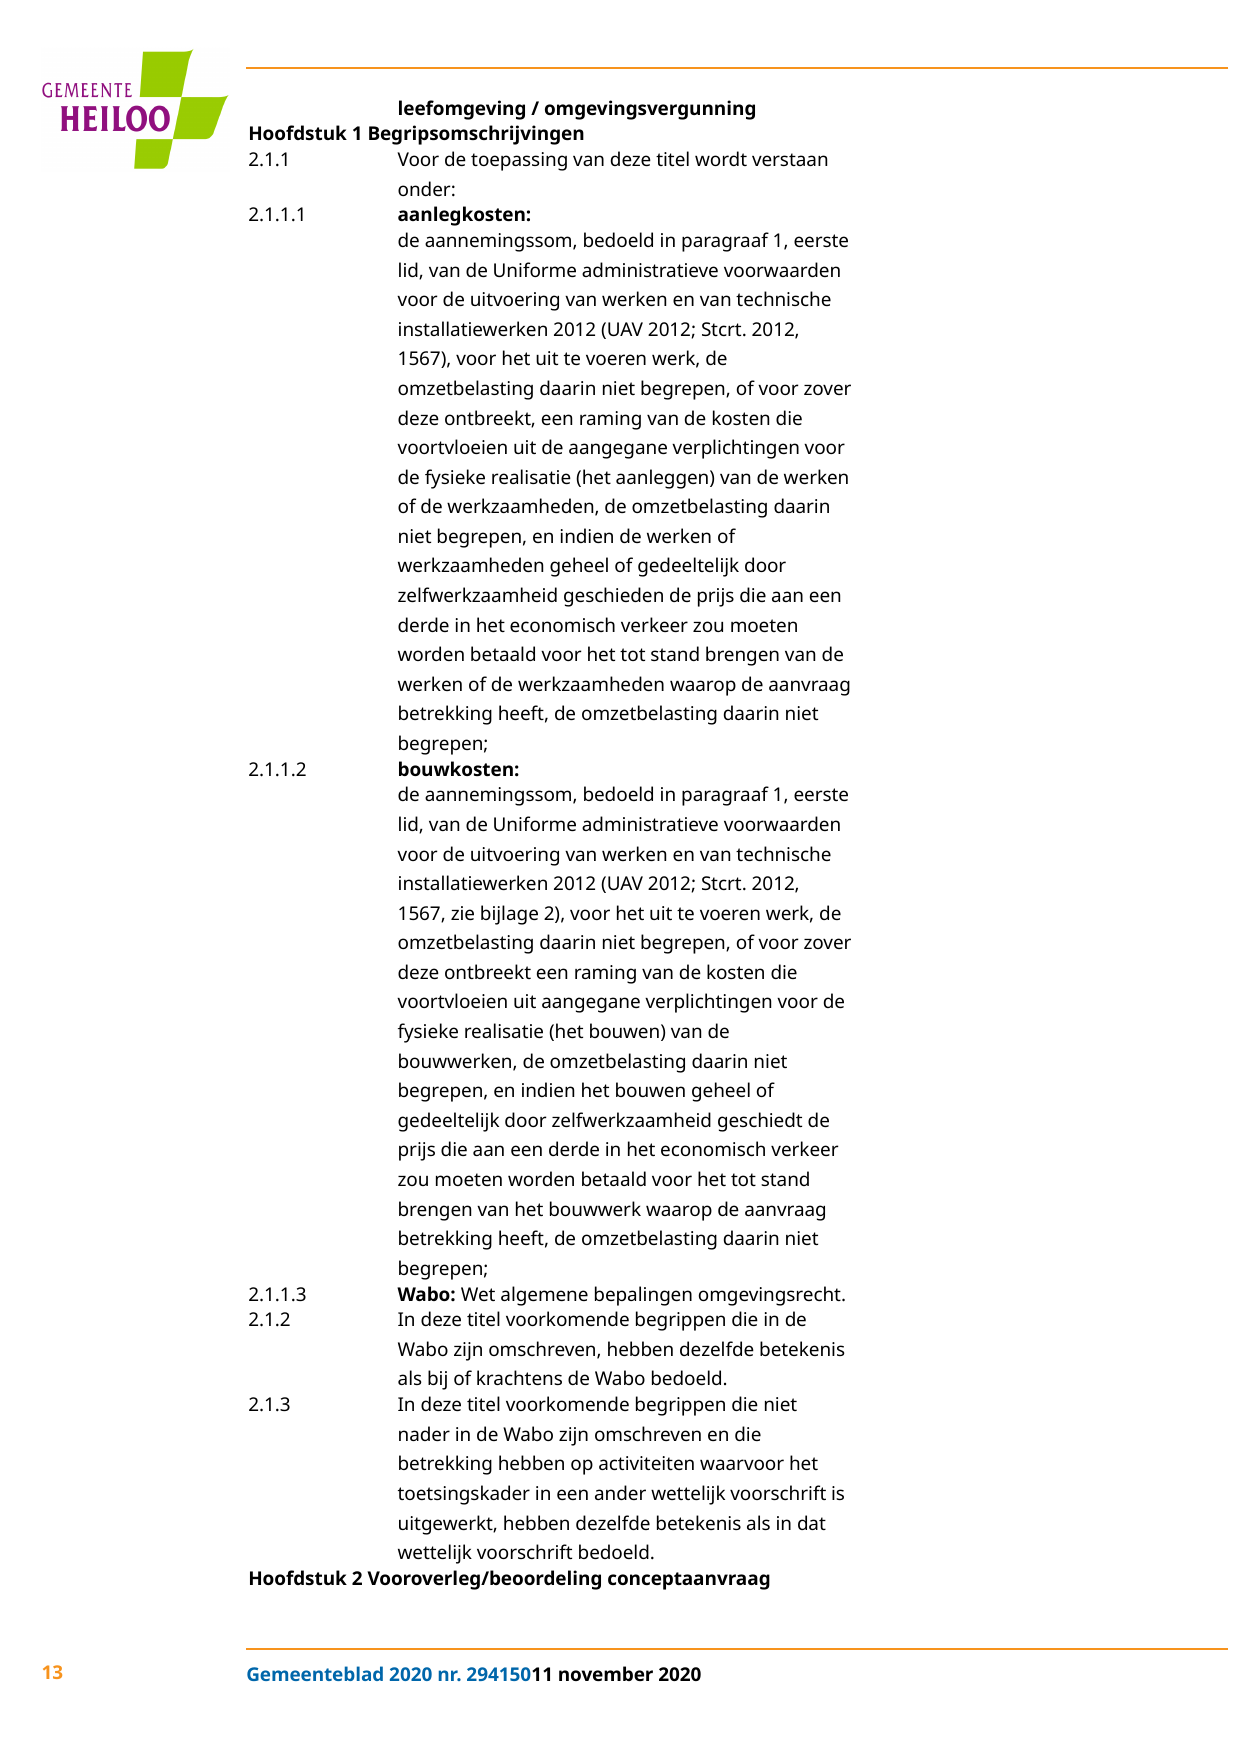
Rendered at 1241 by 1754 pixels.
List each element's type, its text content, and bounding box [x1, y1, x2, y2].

table_cell Voor de toepassing van deze titel wordt verstaan onder: [398, 146, 852, 202]
table_cell [248, 95, 397, 121]
table_cell [1002, 227, 1152, 756]
table_cell leefomgeving / omgevingsvergunning [398, 95, 852, 121]
table_cell [853, 202, 1002, 227]
table_cell 2.1.1.3 [248, 1281, 397, 1306]
table_cell [853, 756, 1002, 782]
table_cell Hoofdstuk 2 Vooroverleg/beoordeling conceptaanvraag [248, 1565, 852, 1591]
table_cell 2.1.2 [248, 1306, 397, 1391]
table_cell [1002, 756, 1152, 782]
table_cell [1002, 95, 1152, 121]
table_cell [853, 782, 1002, 1281]
table_cell de aannemingssom, bedoeld in paragraaf 1, eerste lid, van de Uniforme administratieve voorwaarden voor de uitvoering van werken en van technische installatiewerken 2012 (UAV 2012; Stcrt. 2012, 1567, zie bijlage 2), voor het uit te voeren werk, de omzetbelasting daarin niet begrepen, of voor zover deze ontbreekt een raming van de kosten die voortvloeien uit aangegane verplichtingen voor de fysieke realisatie (het bouwen) van de bouwwerken, de omzetbelasting daarin niet begrepen, en indien het bouwen geheel of gedeeltelijk door zelfwerkzaamheid geschiedt de prijs die aan een derde in het economisch verkeer zou moeten worden betaald voor het tot stand brengen van het bouwwerk waarop de aanvraag betrekking heeft, de omzetbelasting daarin niet begrepen; [398, 782, 852, 1281]
table_cell [1002, 1306, 1152, 1391]
table_cell de aannemingssom, bedoeld in paragraaf 1, eerste lid, van de Uniforme administratieve voorwaarden voor de uitvoering van werken en van technische installatiewerken 2012 (UAV 2012; Stcrt. 2012, 1567), voor het uit te voeren werk, de omzetbelasting daarin niet begrepen, of voor zover deze ontbreekt, een raming van de kosten die voortvloeien uit de aangegane verplichtingen voor de fysieke realisatie (het aanleggen) van de werken of de werkzaamheden, de omzetbelasting daarin niet begrepen, en indien de werken of werkzaamheden geheel of gedeeltelijk door zelfwerkzaamheid geschieden de prijs die aan een derde in het economisch verkeer zou moeten worden betaald voor het tot stand brengen van de werken of de werkzaamheden waarop de aanvraag betrekking heeft, de omzetbelasting daarin niet begrepen; [398, 227, 852, 756]
table_cell [853, 1281, 1002, 1306]
table_cell [853, 227, 1002, 756]
table_cell bouwkosten: [398, 756, 852, 782]
table_cell [853, 146, 1002, 202]
table_cell [853, 1565, 1002, 1591]
table_cell [1002, 202, 1152, 227]
table_cell 2.1.1.1 [248, 202, 397, 227]
table_cell 2.1.3 [248, 1391, 397, 1565]
table_cell 2.1.1.2 [248, 756, 397, 782]
table_cell [853, 121, 1002, 146]
table_cell [853, 1391, 1002, 1565]
table_cell [1002, 121, 1152, 146]
table_cell [1002, 1565, 1152, 1591]
table_cell [853, 95, 1002, 121]
table_cell [853, 1306, 1002, 1391]
table_cell [1002, 782, 1152, 1281]
table_cell [1002, 146, 1152, 202]
table_cell In deze titel voorkomende begrippen die in de Wabo zijn omschreven, hebben dezelfde betekenis als bij of krachtens de Wabo bedoeld. [398, 1306, 852, 1391]
table_cell [1002, 1391, 1152, 1565]
table_cell aanlegkosten: [398, 202, 852, 227]
table_cell [248, 782, 397, 1281]
table_cell [248, 227, 397, 756]
table_cell In deze titel voorkomende begrippen die niet nader in de Wabo zijn omschreven en die betrekking hebben op activiteiten waarvoor het toetsingskader in een ander wettelijk voorschrift is uitgewerkt, hebben dezelfde betekenis als in dat wettelijk voorschrift bedoeld. [398, 1391, 852, 1565]
table_cell Hoofdstuk 1 Begripsomschrijvingen [248, 121, 852, 146]
table_cell 2.1.1 [248, 146, 397, 202]
table_cell [1002, 1281, 1152, 1306]
table_cell Wabo: Wet algemene bepalingen omgevingsrecht. [398, 1281, 852, 1306]
picture [41, 47, 231, 172]
